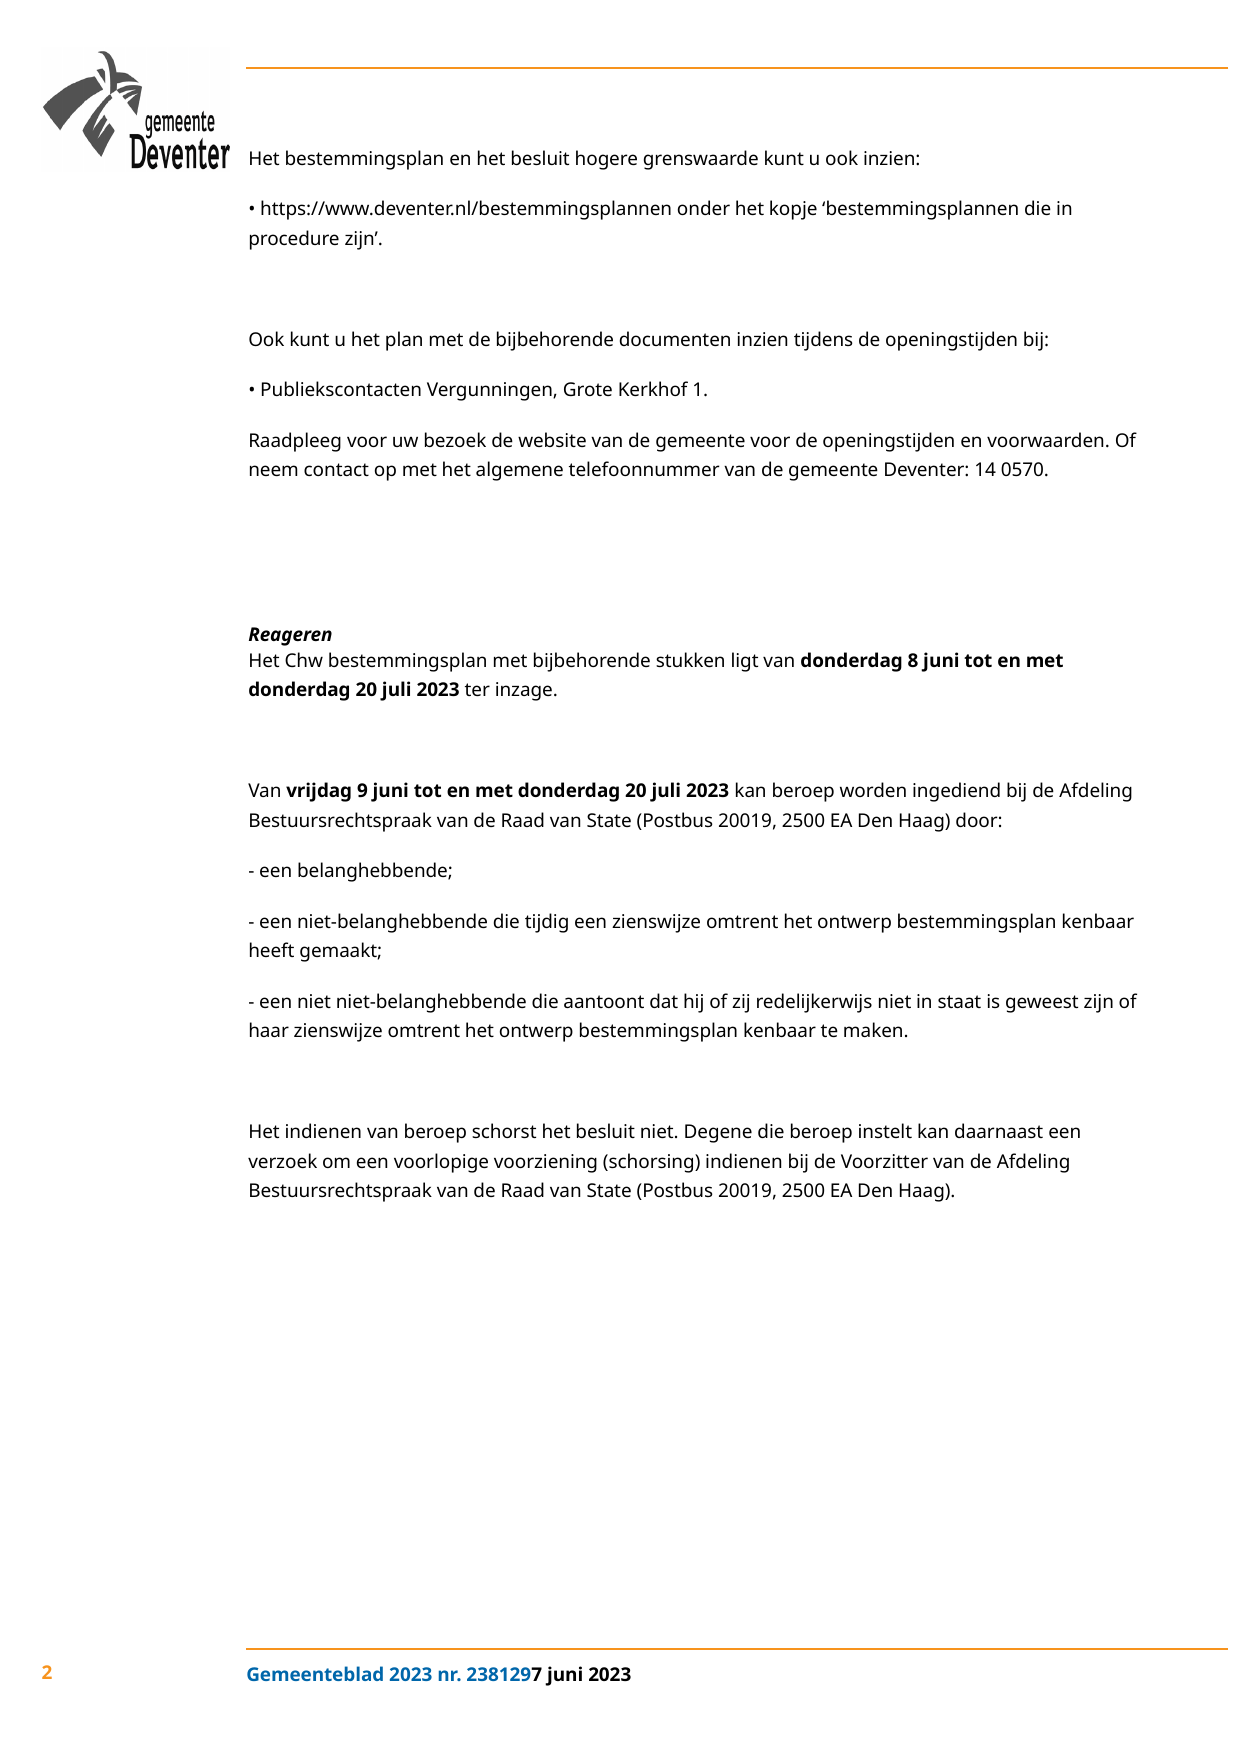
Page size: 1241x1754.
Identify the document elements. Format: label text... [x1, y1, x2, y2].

picture [41, 47, 231, 172]
text Het Chw bestemmingsplan met bijbehorende stukken ligt van donderdag 8 juni tot en met donderdag 20 juli 2023 ter inzage. [248, 647, 1152, 702]
text Het bestemmingsplan en het besluit hogere grenswaarde kunt u ook inzien: [248, 145, 1152, 171]
text Van vrijdag 9 juni tot en met donderdag 20 juli 2023 kan beroep worden ingediend bij de Afdeling Bestuursrechtspraak van de Raad van State (Postbus 20019, 2500 EA Den Haag) door: [248, 777, 1152, 833]
text Reageren [248, 621, 1152, 647]
text • Publiekscontacten Vergunningen, Grote Kerkhof 1. [248, 376, 1152, 402]
text Ook kunt u het plan met de bijbehorende documenten inzien tijdens de openingstijden bij: [248, 326, 1152, 352]
text • https://www.deventer.nl/bestemmingsplannen onder het kopje ‘bestemmingsplannen die in procedure zijn’. [248, 196, 1152, 251]
text Raadpleeg voor uw bezoek de website van de gemeente voor de openingstijden en voorwaarden. Of neem contact op met het algemene telefoonnummer van de gemeente Deventer: 14 0570. [248, 427, 1152, 482]
text - een belanghebbende; [248, 857, 1152, 883]
text Het indienen van beroep schorst het besluit niet. Degene die beroep instelt kan daarnaast een verzoek om een voorlopige voorziening (schorsing) indienen bij de Voorzitter van de Afdeling Bestuursrechtspraak van de Raad van State (Postbus 20019, 2500 EA Den Haag). [248, 1118, 1152, 1203]
text - een niet niet-belanghebbende die aantoont dat hij of zij redelijkerwijs niet in staat is geweest zijn of haar zienswijze omtrent het ontwerp bestemmingsplan kenbaar te maken. [248, 988, 1152, 1043]
text - een niet-belanghebbende die tijdig een zienswijze omtrent het ontwerp bestemmingsplan kenbaar heeft gemaakt; [248, 908, 1152, 963]
